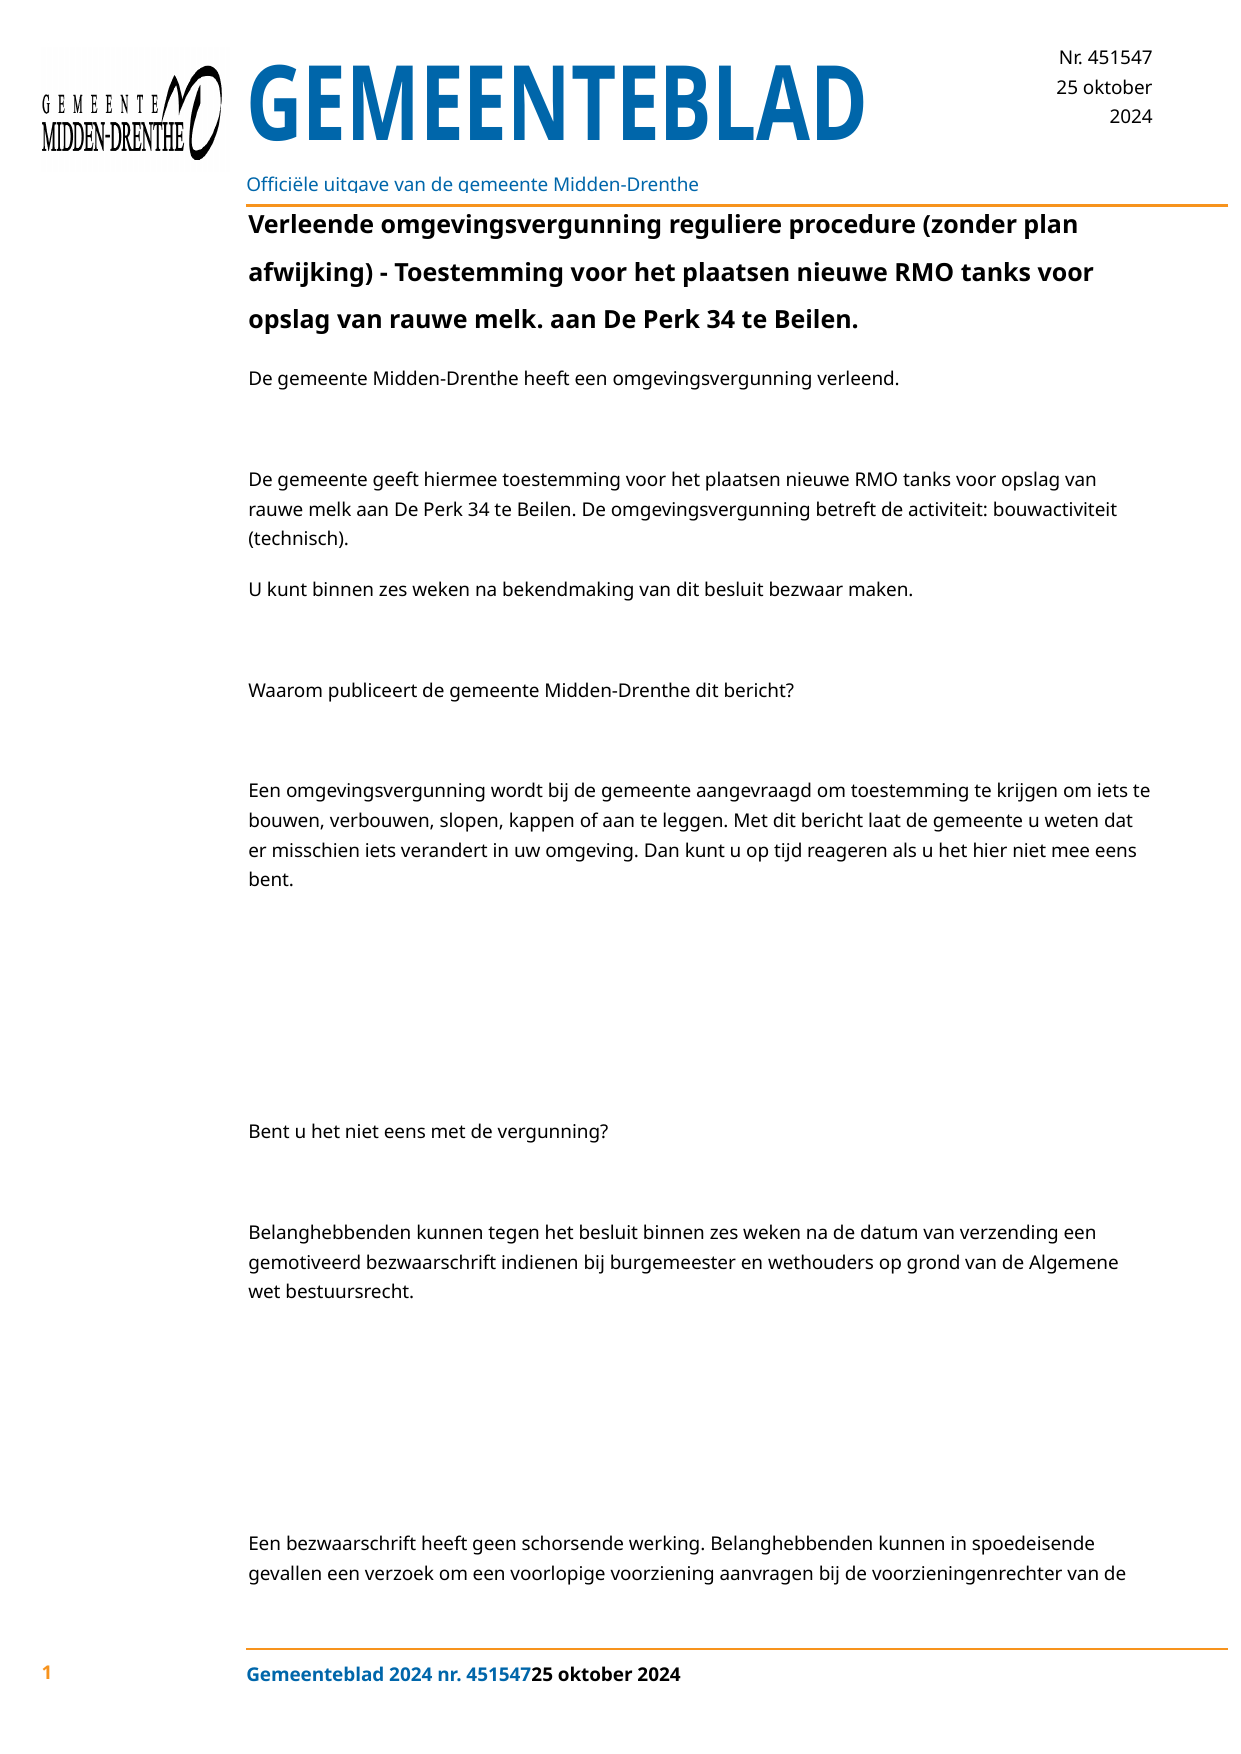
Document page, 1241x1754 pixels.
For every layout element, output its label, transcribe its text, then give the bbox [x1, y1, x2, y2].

text Waarom publiceert de gemeente Midden-Drenthe dit bericht? [248, 677, 1152, 702]
text Bent u het niet eens met de vergunning? [248, 1118, 1152, 1144]
text Belanghebbenden kunnen tegen het besluit binnen zes weken na de datum van verzending een gemotiveerd bezwaarschrift indienen bij burgemeester en wethouders op grond van de Algemene wet bestuursrecht. [248, 1219, 1152, 1304]
text U kunt binnen zes weken na bekendmaking van dit besluit bezwaar maken. [248, 576, 1152, 602]
text Een bezwaarschrift heeft geen schorsende werking. Belanghebbenden kunnen in spoedeisende gevallen een verzoek om een voorlopige voorziening aanvragen bij de voorzieningenrechter van de [248, 1531, 1152, 1586]
text De gemeente Midden-Drenthe heeft een omgevingsvergunning verleend. [248, 366, 1152, 391]
picture [41, 47, 231, 172]
text Een omgevingsvergunning wordt bij de gemeente aangevraagd om toestemming te krijgen om iets te bouwen, verbouwen, slopen, kappen of aan te leggen. Met dit bericht laat de gemeente u weten dat er misschien iets verandert in uw omgeving. Dan kunt u op tijd reageren als u het hier niet mee eens bent. [248, 778, 1152, 892]
text Verleende omgevingsvergunning reguliere procedure (zonder plan afwijking) - Toestemming voor het plaatsen nieuwe RMO tanks voor opslag van rauwe melk. aan De Perk 34 te Beilen. [248, 207, 1152, 336]
text De gemeente geeft hiermee toestemming voor het plaatsen nieuwe RMO tanks voor opslag van rauwe melk aan De Perk 34 te Beilen. De omgevingsvergunning betreft de activiteit: bouwactiviteit (technisch). [248, 466, 1152, 551]
